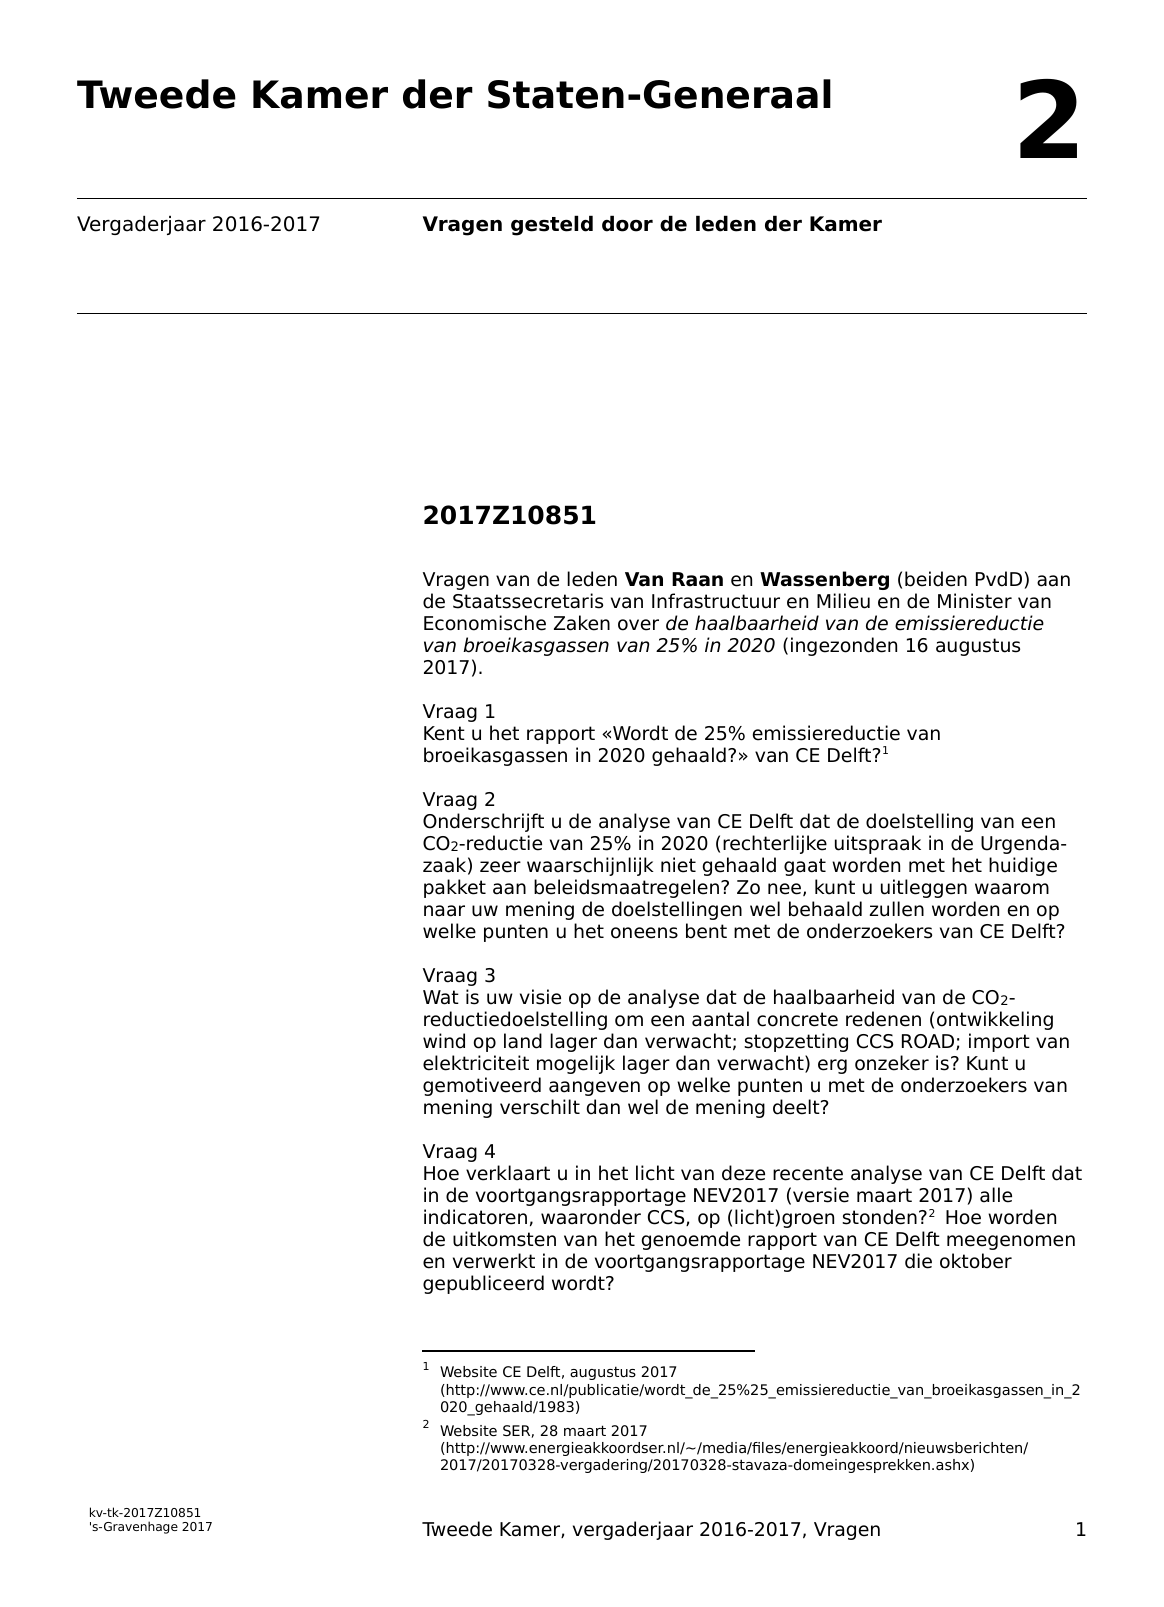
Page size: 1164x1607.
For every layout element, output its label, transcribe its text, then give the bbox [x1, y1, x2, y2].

text Wat is uw visie op de analyse dat de haalbaarheid van de CO2-reductiedoelstelling om een aantal concrete redenen (ontwikkeling wind op land lager dan verwacht; stopzetting CCS ROAD; import van elektriciteit mogelijk lager dan verwacht) erg onzeker is? Kunt u gemotiveerd aangeven op welke punten u met de onderzoekers van mening verschilt dan wel de mening deelt? [422, 987, 1087, 1119]
text Vraag 2 [422, 789, 1087, 811]
text Hoe verklaart u in het licht van deze recente analyse van CE Delft dat in de voortgangsrapportage NEV2017 (versie maart 2017) alle indicatoren, waaronder CCS, op (licht)groen stonden? Hoe worden de uitkomsten van het genoemde rapport van CE Delft meegenomen en verwerkt in de voortgangsrapportage NEV2017 die oktober gepubliceerd wordt? [422, 1163, 1087, 1295]
text 's-Gravenhage 2017 [88, 1520, 323, 1534]
table_header Tweede Kamer der Staten-Generaal [77, 59, 886, 198]
text Website CE Delft, augustus 2017 (http://www.ce.nl/publicatie/wordt_de_25%25_emissiereductie_van_broeikasgassen_in_2020_gehaald/1983) [422, 1360, 1087, 1416]
text 2017Z10851 [422, 501, 1087, 531]
table_cell Vragen gesteld door de leden der Kamer [422, 199, 1087, 313]
text Kent u het rapport «Wordt de 25% emissiereductie van broeikasgassen in 2020 gehaald?» van CE Delft? [422, 723, 1087, 767]
table_header 2 [886, 59, 1087, 198]
text Onderschrijft u de analyse van CE Delft dat de doelstelling van een CO2-reductie van 25% in 2020 (rechterlijke uitspraak in de Urgenda-zaak) zeer waarschijnlijk niet gehaald gaat worden met het huidige pakket aan beleidsmaatregelen? Zo nee, kunt u uitleggen waarom naar uw mening de doelstellingen wel behaald zullen worden en op welke punten u het oneens bent met de onderzoekers van CE Delft? [422, 811, 1087, 943]
table_cell Vergaderjaar 2016-2017 [77, 199, 422, 313]
text kv-tk-2017Z10851 [88, 1506, 323, 1520]
text Vraag 1 [422, 701, 1087, 723]
text Vraag 4 [422, 1141, 1087, 1163]
text Vragen van de leden Van Raan en Wassenberg (beiden PvdD) aan de Staatssecretaris van Infrastructuur en Milieu en de Minister van Economische Zaken over de haalbaarheid van de emissiereductie van broeikasgassen van 25% in 2020 (ingezonden 16 augustus 2017). [422, 569, 1087, 679]
text Vraag 3 [422, 965, 1087, 987]
text Website SER, 28 maart 2017 (http://www.energieakkoordser.nl/~/media/files/energieakkoord/nieuwsberichten/2017/20170328-vergadering/20170328-stavaza-domeingesprekken.ashx) [422, 1418, 1087, 1474]
